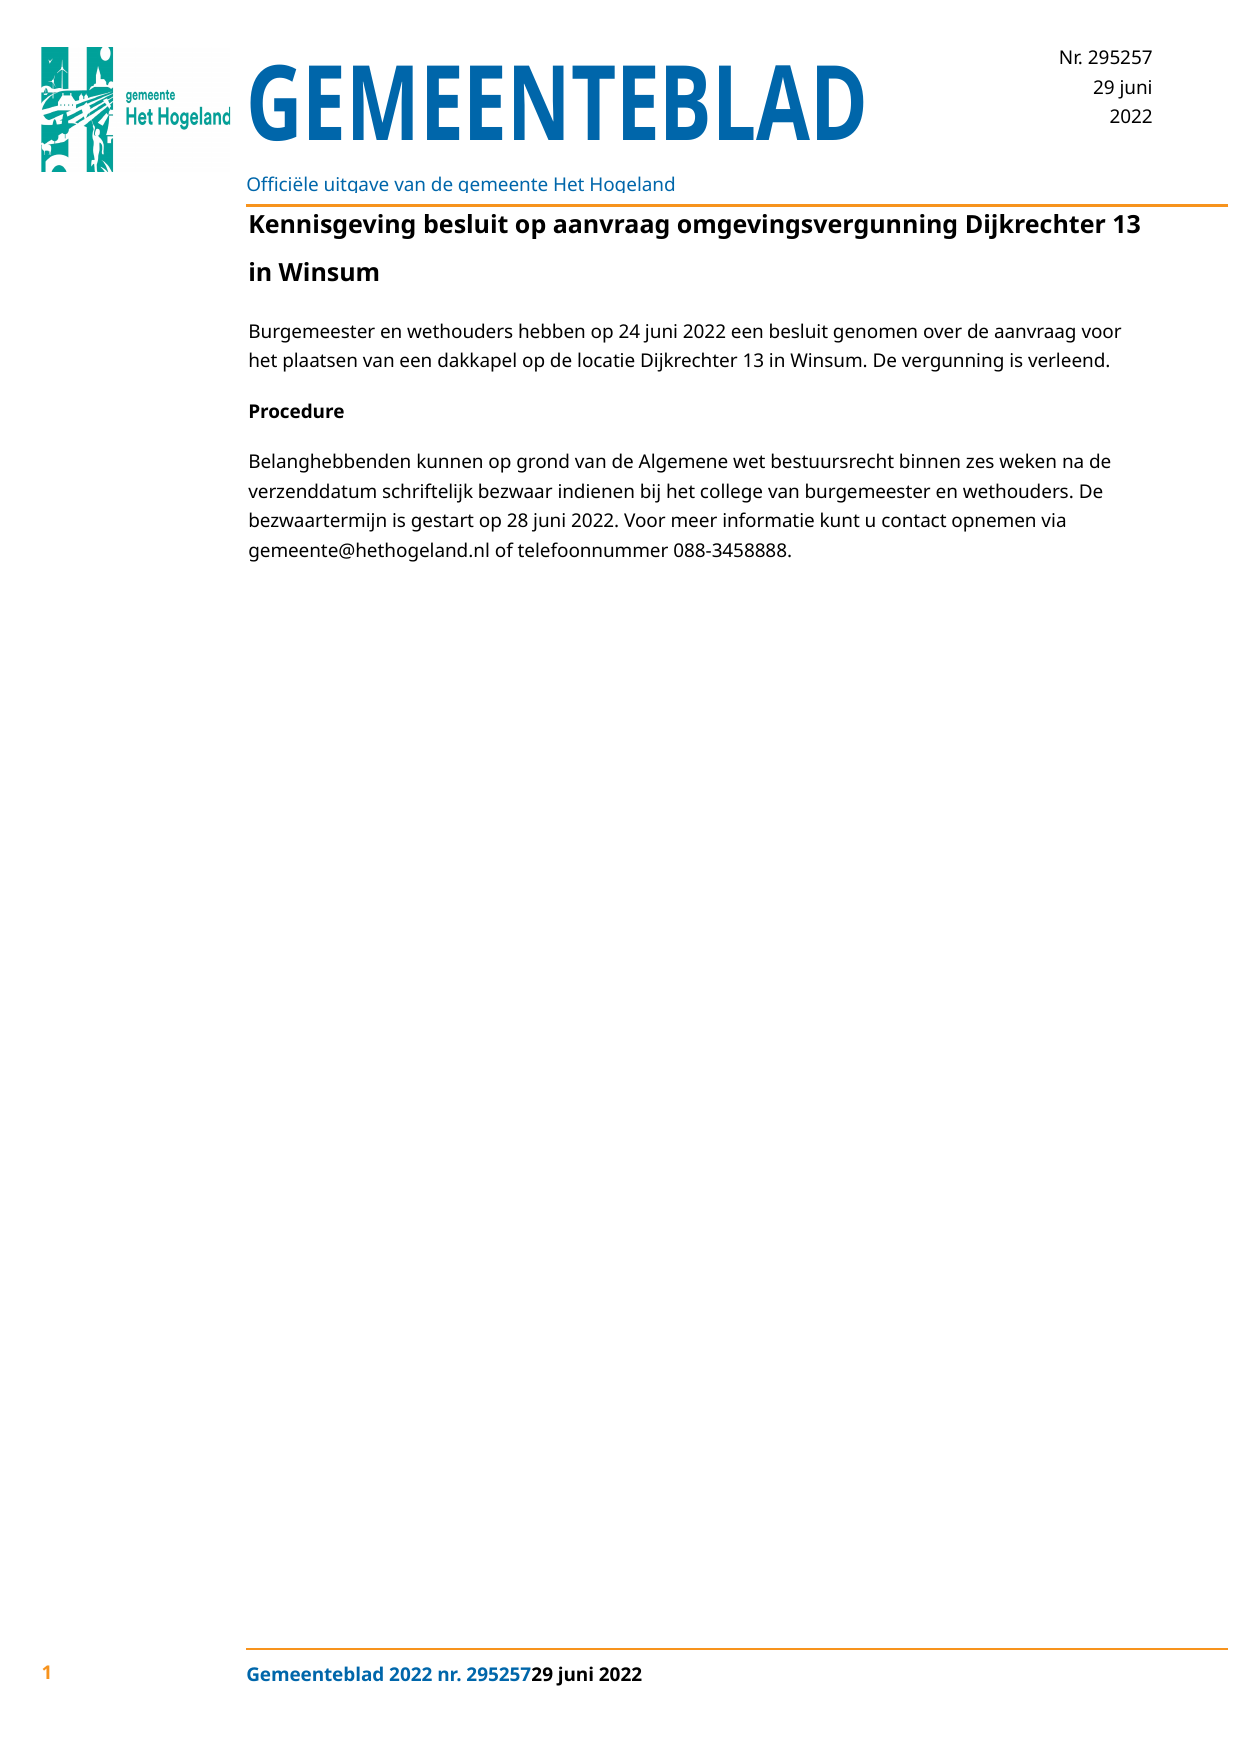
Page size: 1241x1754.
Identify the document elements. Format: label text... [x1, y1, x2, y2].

text Kennisgeving besluit op aanvraag omgevingsvergunning Dijkrechter 13 in Winsum [248, 207, 1152, 288]
text Burgemeester en wethouders hebben op 24 juni 2022 een besluit genomen over de aanvraag voor het plaatsen van een dakkapel op de locatie Dijkrechter 13 in Winsum. De vergunning is verleend. [248, 318, 1152, 373]
text Procedure [248, 398, 1152, 424]
text Belanghebbenden kunnen op grond van de Algemene wet bestuursrecht binnen zes weken na de verzenddatum schriftelijk bezwaar indienen bij het college van burgemeester en wethouders. De bezwaartermijn is gestart op 28 juni 2022. Voor meer informatie kunt u contact opnemen via gemeente@hethogeland.nl of telefoonnummer 088-3458888. [248, 448, 1152, 563]
picture [41, 47, 231, 172]
